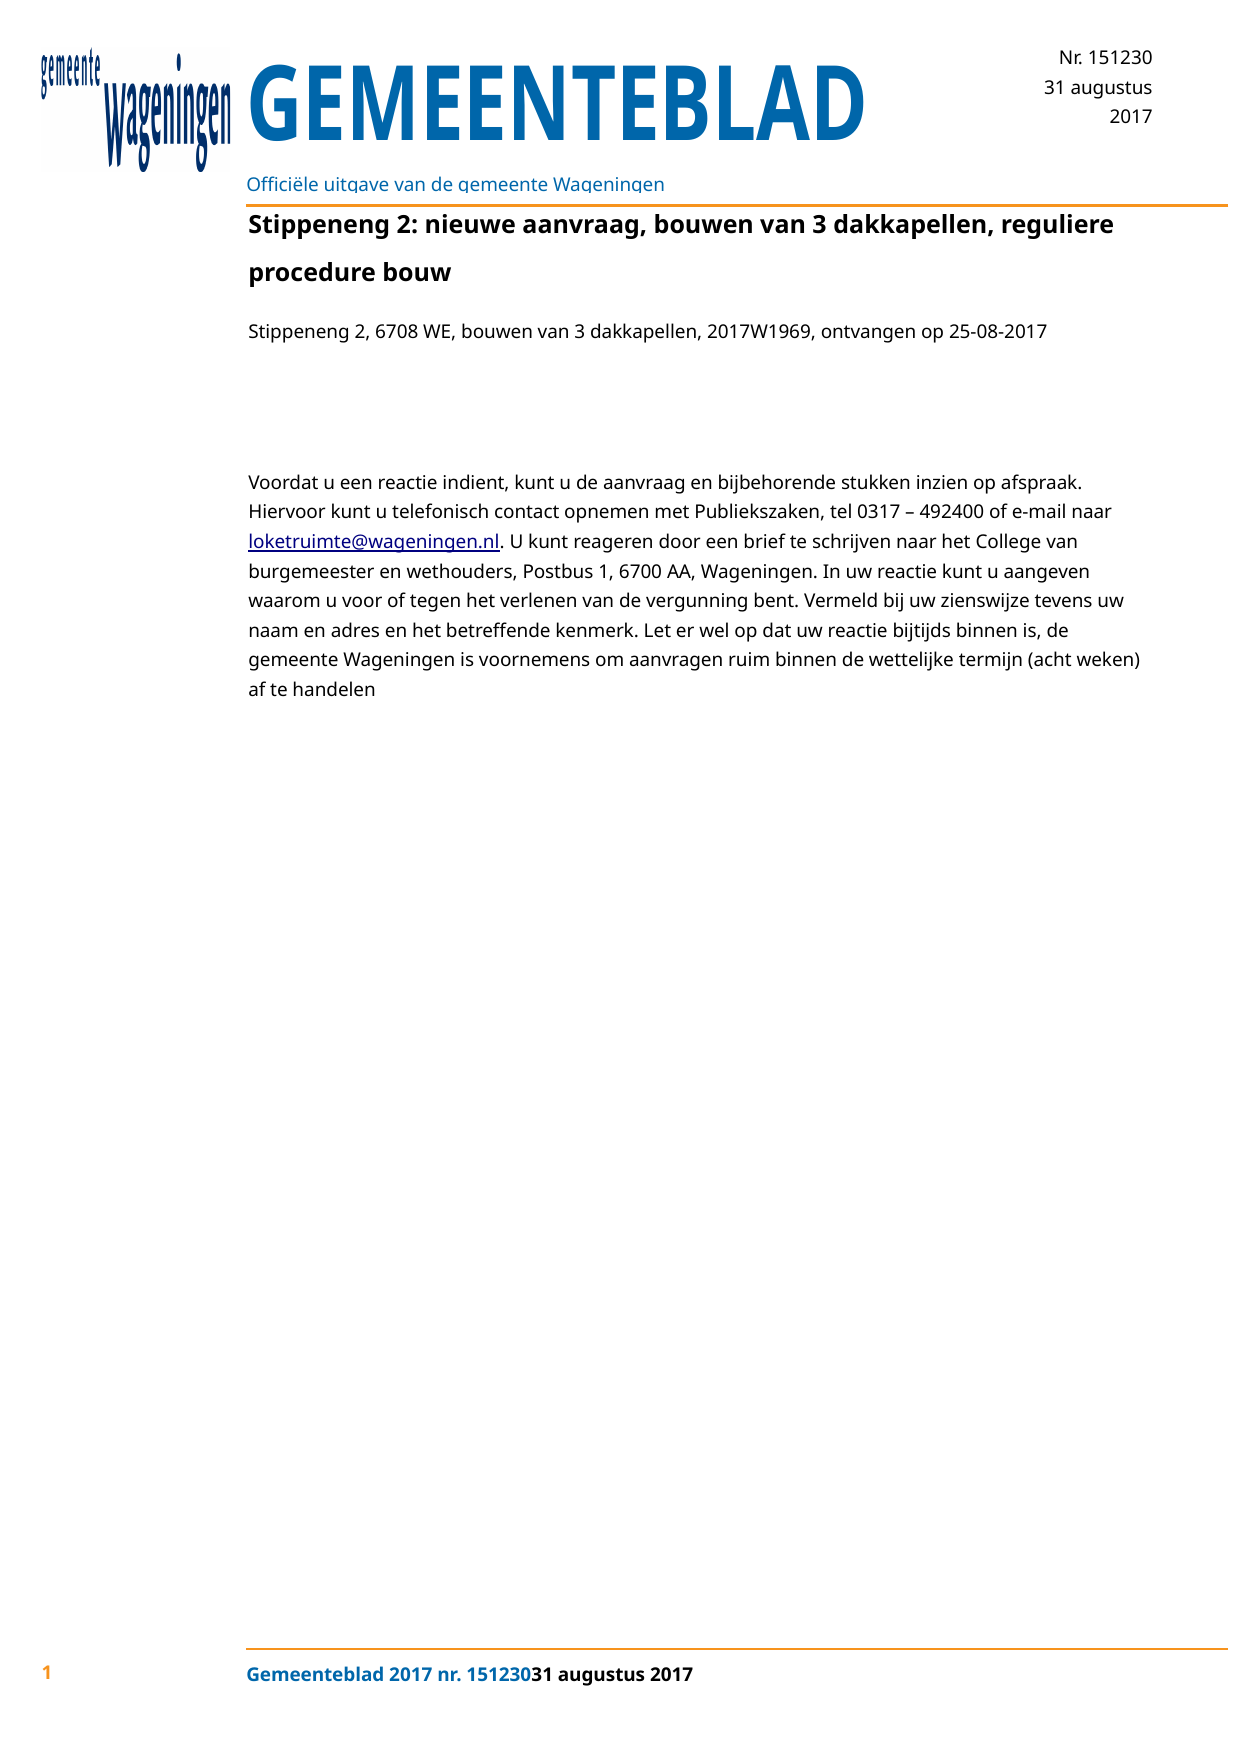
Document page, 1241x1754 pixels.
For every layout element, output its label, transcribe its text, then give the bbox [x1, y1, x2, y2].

picture [41, 47, 231, 172]
text Stippeneng 2: nieuwe aanvraag, bouwen van 3 dakkapellen, reguliere procedure bouw [248, 207, 1152, 288]
text Stippeneng 2, 6708 WE, bouwen van 3 dakkapellen, 2017W1969, ontvangen op 25-08-2017 [248, 318, 1152, 344]
text Voordat u een reactie indient, kunt u de aanvraag en bijbehorende stukken inzien op afspraak. Hiervoor kunt u telefonisch contact opnemen met Publiekszaken, tel 0317 – 492400 of e-mail naar loketruimte@wageningen.nl. U kunt reageren door een brief te schrijven naar het College van burgemeester en wethouders, Postbus 1, 6700 AA, Wageningen. In uw reactie kunt u aangeven waarom u voor of tegen het verlenen van de vergunning bent. Vermeld bij uw zienswijze tevens uw naam en adres en het betreffende kenmerk. Let er wel op dat uw reactie bijtijds binnen is, de gemeente Wageningen is voornemens om aanvragen ruim binnen de wettelijke termijn (acht weken) af te handelen [248, 469, 1152, 702]
